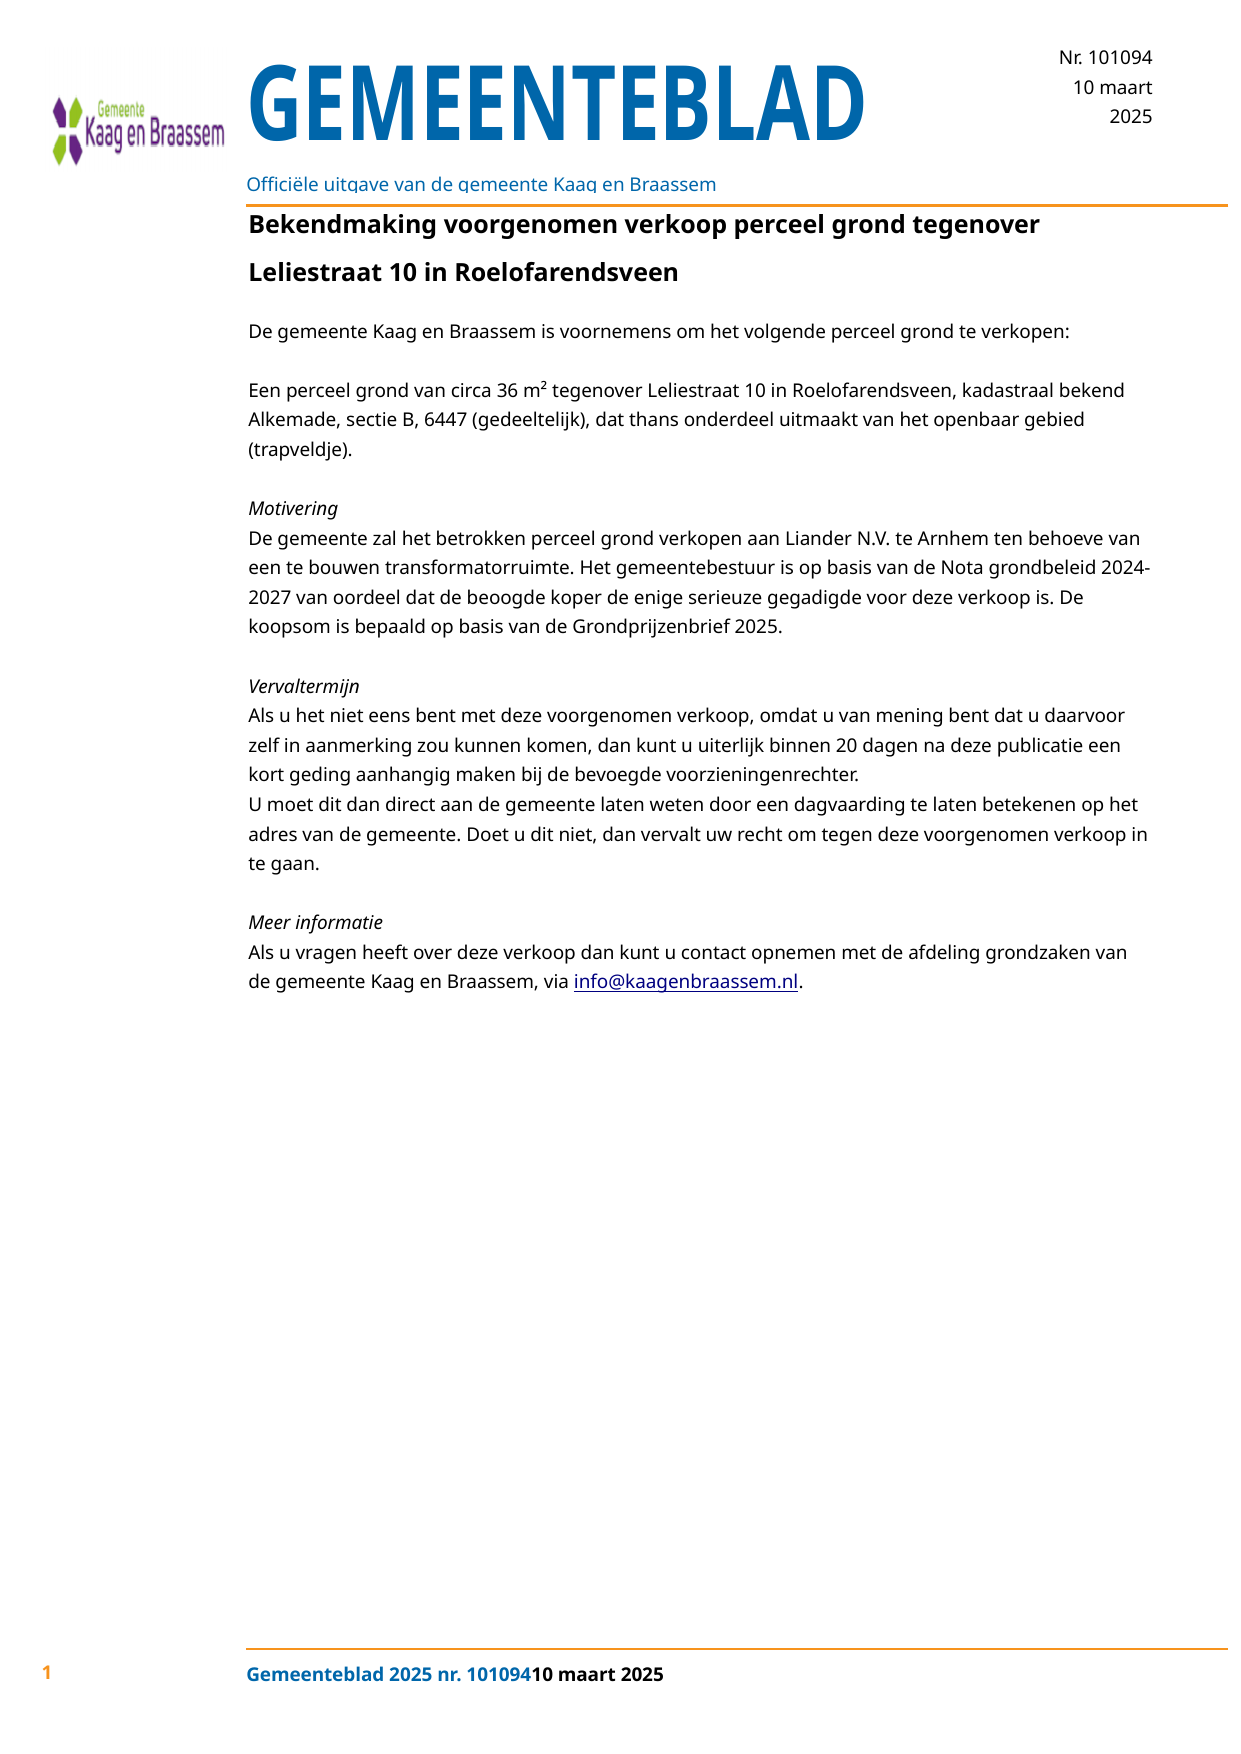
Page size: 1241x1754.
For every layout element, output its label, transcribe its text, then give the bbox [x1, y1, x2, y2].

text U moet dit dan direct aan de gemeente laten weten door een dagvaarding te laten betekenen op het adres van de gemeente. Doet u dit niet, dan vervalt uw recht om tegen deze voorgenomen verkoop in te gaan. [248, 791, 1152, 876]
text De gemeente Kaag en Braassem is voornemens om het volgende perceel grond te verkopen: [248, 318, 1152, 344]
text Bekendmaking voorgenomen verkoop perceel grond tegenover Leliestraat 10 in Roelofarendsveen [248, 207, 1152, 288]
text Vervaltermijn [248, 673, 1152, 699]
text Een perceel grond van circa 36 m² tegenover Leliestraat 10 in Roelofarendsveen, kadastraal bekend Alkemade, sectie B, 6447 (gedeeltelijk), dat thans onderdeel uitmaakt van het openbaar gebied (trapveldje). [248, 377, 1152, 462]
picture [41, 47, 231, 172]
text Als u het niet eens bent met deze voorgenomen verkoop, omdat u van mening bent dat u daarvoor zelf in aanmerking zou kunnen komen, dan kunt u uiterlijk binnen 20 dagen na deze publicatie een kort geding aanhangig maken bij de bevoegde voorzieningenrechter. [248, 702, 1152, 787]
text Meer informatie [248, 909, 1152, 935]
text De gemeente zal het betrokken perceel grond verkopen aan Liander N.V. te Arnhem ten behoeve van een te bouwen transformatorruimte. Het gemeentebestuur is op basis van de Nota grondbeleid 2024-2027 van oordeel dat de beoogde koper de enige serieuze gegadigde voor deze verkoop is. De koopsom is bepaald op basis van de Grondprijzenbrief 2025. [248, 525, 1152, 639]
text Motivering [248, 495, 1152, 521]
text Als u vragen heeft over deze verkoop dan kunt u contact opnemen met de afdeling grondzaken van de gemeente Kaag en Braassem, via info@kaagenbraassem.nl. [248, 939, 1152, 994]
